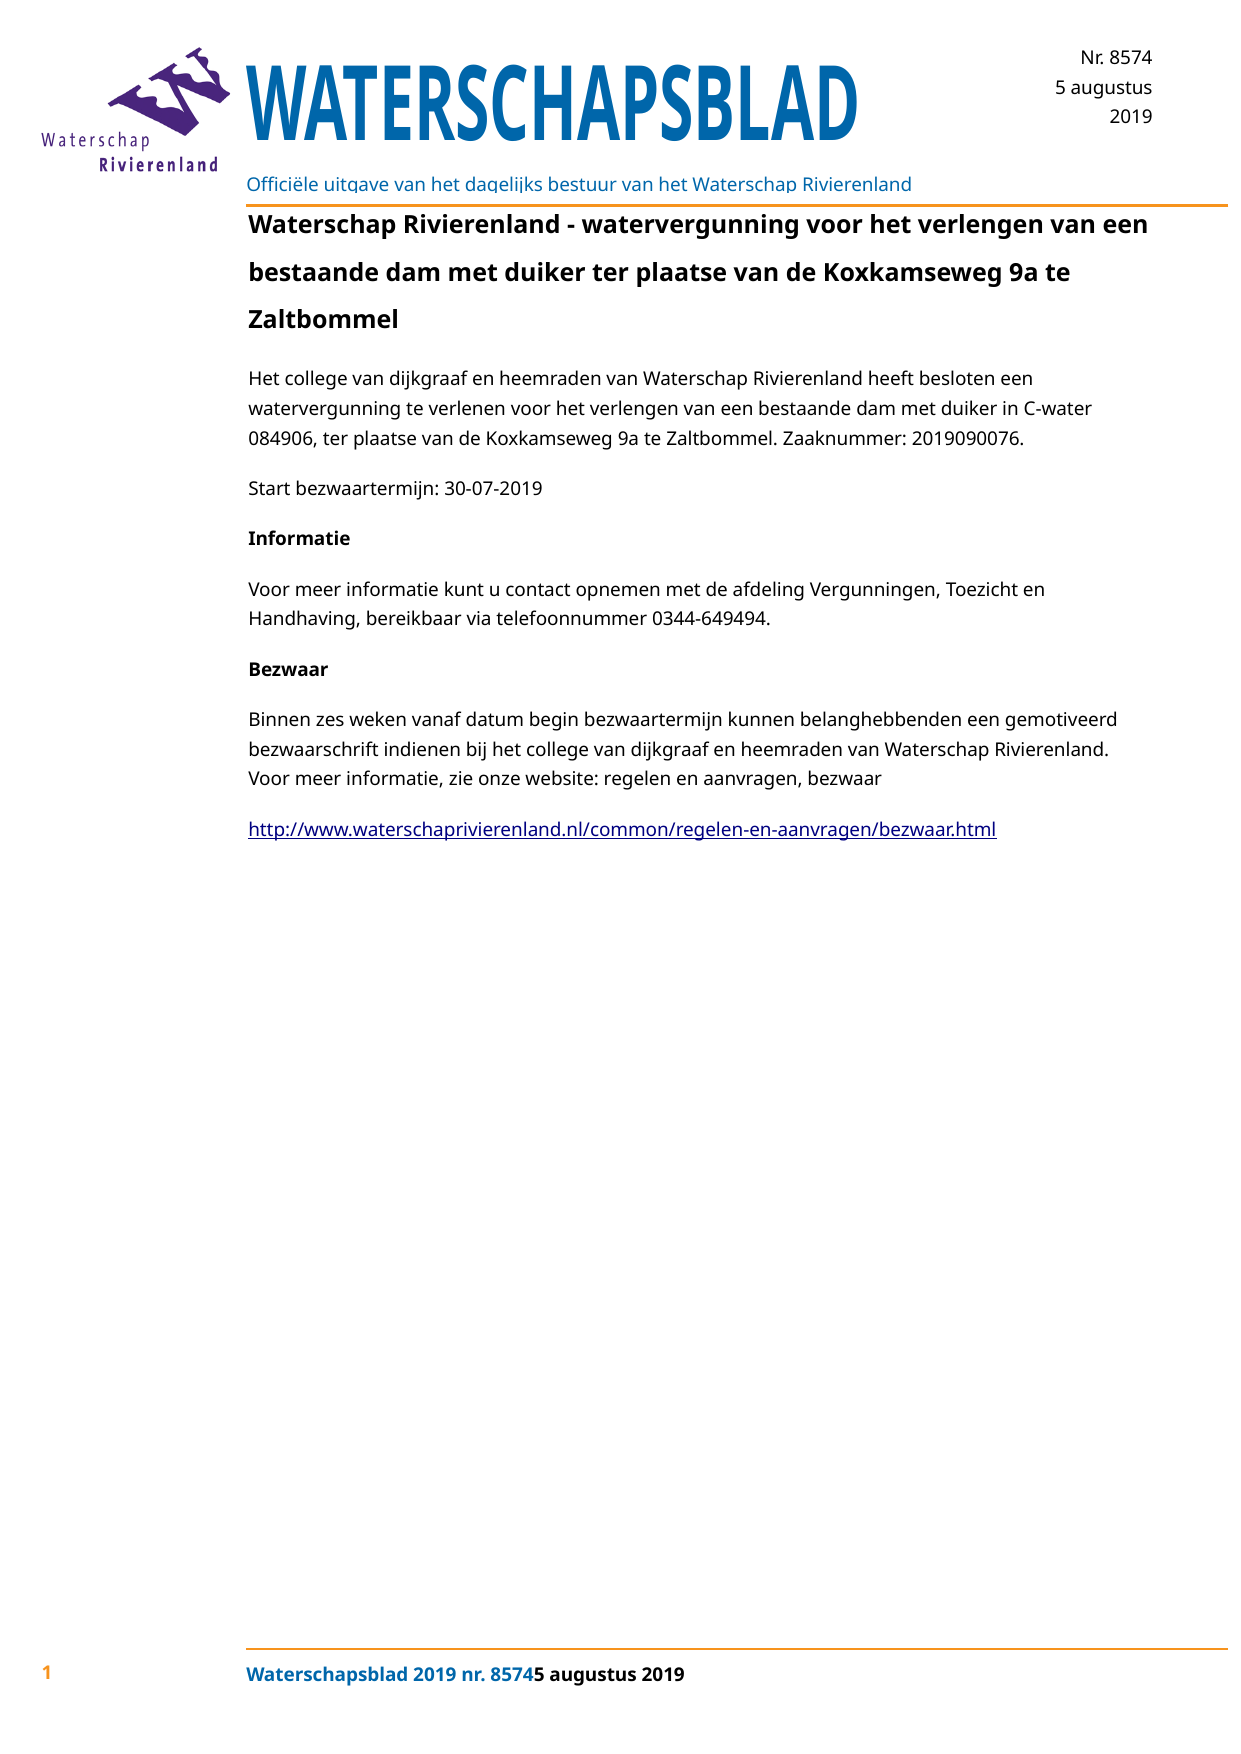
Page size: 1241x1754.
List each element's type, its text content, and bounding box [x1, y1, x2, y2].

text Bezwaar [248, 656, 1152, 682]
text Waterschap Rivierenland - watervergunning voor het verlengen van een bestaande dam met duiker ter plaatse van de Koxkamseweg 9a te Zaltbommel [248, 207, 1152, 336]
text Het college van dijkgraaf en heemraden van Waterschap Rivierenland heeft besloten een watervergunning te verlenen voor het verlengen van een bestaande dam met duiker in C-water 084906, ter plaatse van de Koxkamseweg 9a te Zaltbommel. Zaaknummer: 2019090076. [248, 366, 1152, 450]
text Start bezwaartermijn: 30-07-2019 [248, 475, 1152, 501]
text Voor meer informatie kunt u contact opnemen met de afdeling Vergunningen, Toezicht en Handhaving, bereikbaar via telefoonnummer 0344-649494. [248, 576, 1152, 631]
picture [41, 47, 231, 172]
text http://www.waterschaprivierenland.nl/common/regelen-en-aanvragen/bezwaar.html [248, 816, 1152, 842]
text Binnen zes weken vanaf datum begin bezwaartermijn kunnen belanghebbenden een gemotiveerd bezwaarschrift indienen bij het college van dijkgraaf en heemraden van Waterschap Rivierenland. Voor meer informatie, zie onze website: regelen en aanvragen, bezwaar [248, 706, 1152, 791]
text Informatie [248, 526, 1152, 551]
